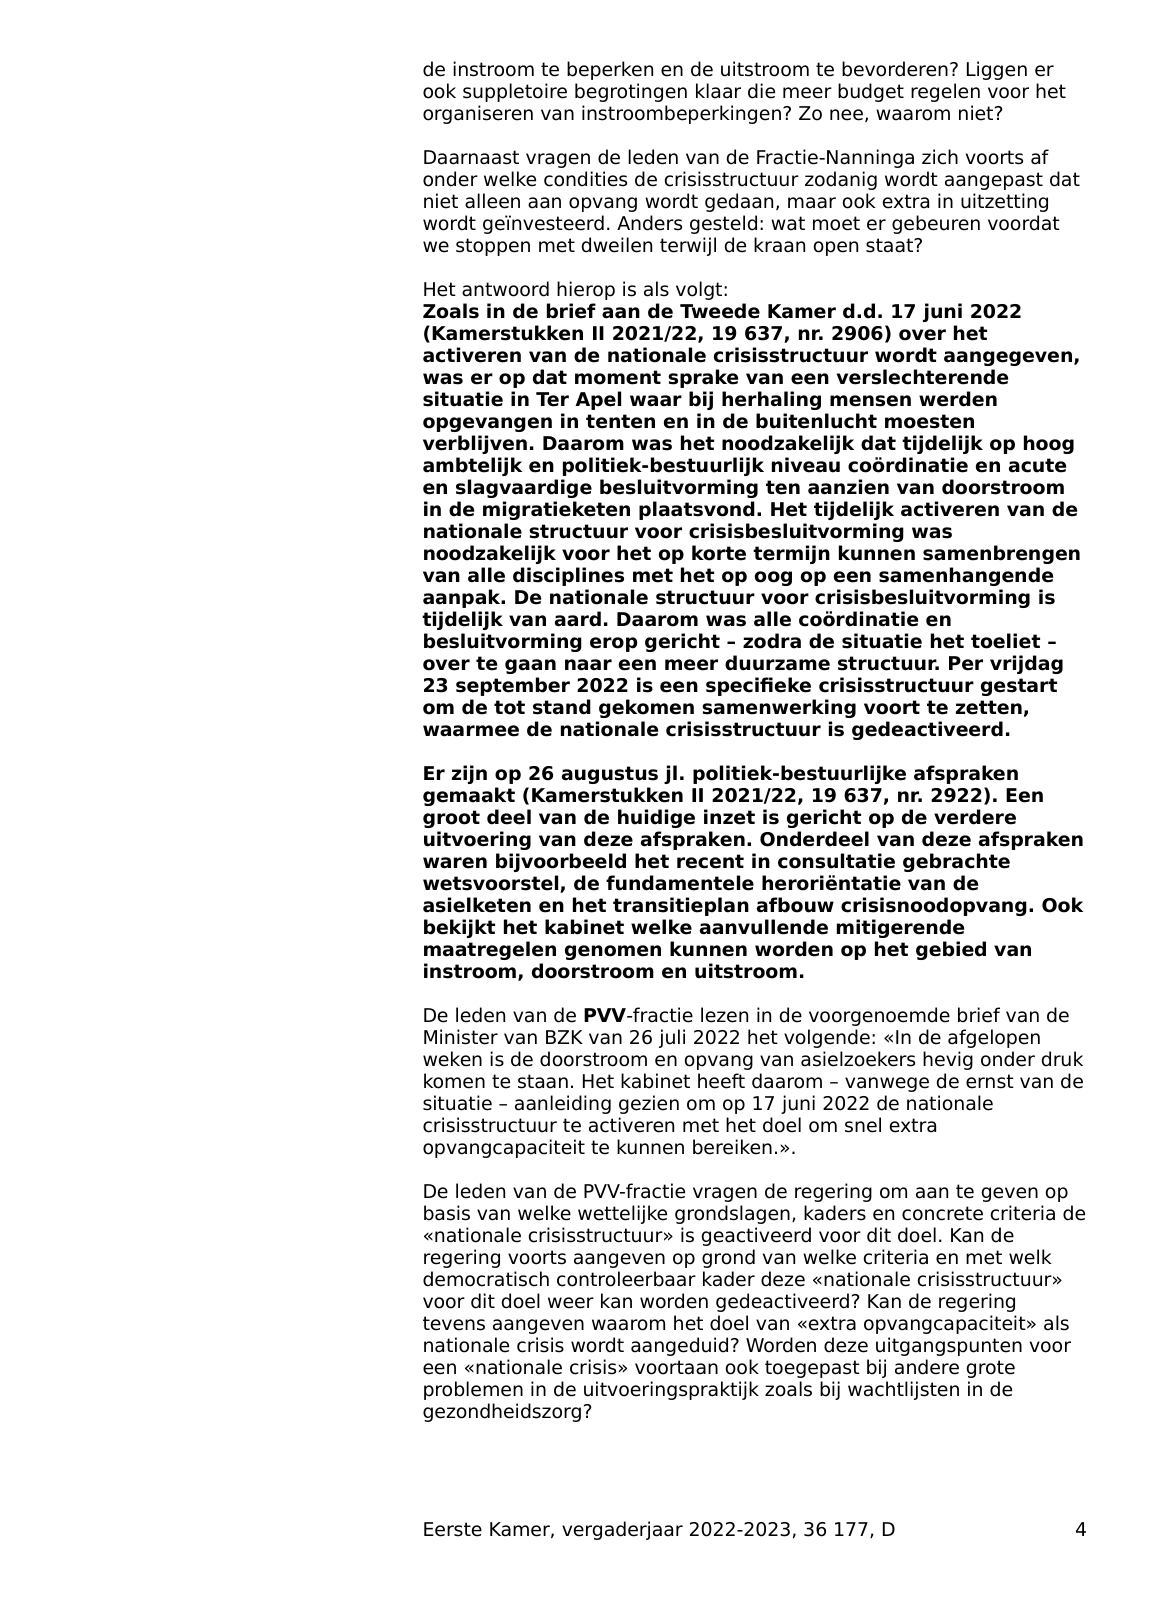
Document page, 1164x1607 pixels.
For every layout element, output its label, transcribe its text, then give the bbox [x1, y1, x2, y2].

text de instroom te beperken en de uitstroom te bevorderen? Liggen er ook suppletoire begrotingen klaar die meer budget regelen voor het organiseren van instroombeperkingen? Zo nee, waarom niet? [422, 59, 1087, 125]
text Zoals in de brief aan de Tweede Kamer d.d. 17 juni 2022 (Kamerstukken II 2021/22, 19 637, nr. 2906) over het activeren van de nationale crisisstructuur wordt aangegeven, was er op dat moment sprake van een verslechterende situatie in Ter Apel waar bij herhaling mensen werden opgevangen in tenten en in de buitenlucht moesten verblijven. Daarom was het noodzakelijk dat tijdelijk op hoog ambtelijk en politiek-bestuurlijk niveau coördinatie en acute en slagvaardige besluitvorming ten aanzien van doorstroom in de migratieketen plaatsvond. Het tijdelijk activeren van de nationale structuur voor crisisbesluitvorming was noodzakelijk voor het op korte termijn kunnen samenbrengen van alle disciplines met het op oog op een samenhangende aanpak. De nationale structuur voor crisisbesluitvorming is tijdelijk van aard. Daarom was alle coördinatie en besluitvorming erop gericht – zodra de situatie het toeliet – over te gaan naar een meer duurzame structuur. Per vrijdag 23 september 2022 is een specifieke crisisstructuur gestart om de tot stand gekomen samenwerking voort te zetten, waarmee de nationale crisisstructuur is gedeactiveerd. [422, 301, 1087, 741]
text De leden van de PVV-fractie lezen in de voorgenoemde brief van de Minister van BZK van 26 juli 2022 het volgende: «In de afgelopen weken is de doorstroom en opvang van asielzoekers hevig onder druk komen te staan. Het kabinet heeft daarom – vanwege de ernst van de situatie – aanleiding gezien om op 17 juni 2022 de nationale crisisstructuur te activeren met het doel om snel extra opvangcapaciteit te kunnen bereiken.». [422, 1005, 1087, 1159]
text De leden van de PVV-fractie vragen de regering om aan te geven op basis van welke wettelijke grondslagen, kaders en concrete criteria de «nationale crisisstructuur» is geactiveerd voor dit doel. Kan de regering voorts aangeven op grond van welke criteria en met welk democratisch controleerbaar kader deze «nationale crisisstructuur» voor dit doel weer kan worden gedeactiveerd? Kan de regering tevens aangeven waarom het doel van «extra opvangcapaciteit» als nationale crisis wordt aangeduid? Worden deze uitgangspunten voor een «nationale crisis» voortaan ook toegepast bij andere grote problemen in de uitvoeringspraktijk zoals bij wachtlijsten in de gezondheidszorg? [422, 1181, 1087, 1423]
text Er zijn op 26 augustus jl. politiek-bestuurlijke afspraken gemaakt (Kamerstukken II 2021/22, 19 637, nr. 2922). Een groot deel van de huidige inzet is gericht op de verdere uitvoering van deze afspraken. Onderdeel van deze afspraken waren bijvoorbeeld het recent in consultatie gebrachte wetsvoorstel, de fundamentele heroriëntatie van de asielketen en het transitieplan afbouw crisisnoodopvang. Ook bekijkt het kabinet welke aanvullende mitigerende maatregelen genomen kunnen worden op het gebied van instroom, doorstroom en uitstroom. [422, 763, 1087, 983]
text Daarnaast vragen de leden van de Fractie-Nanninga zich voorts af onder welke condities de crisisstructuur zodanig wordt aangepast dat niet alleen aan opvang wordt gedaan, maar ook extra in uitzetting wordt geïnvesteerd. Anders gesteld: wat moet er gebeuren voordat we stoppen met dweilen terwijl de kraan open staat? [422, 147, 1087, 257]
text Het antwoord hierop is als volgt: [422, 279, 1087, 301]
